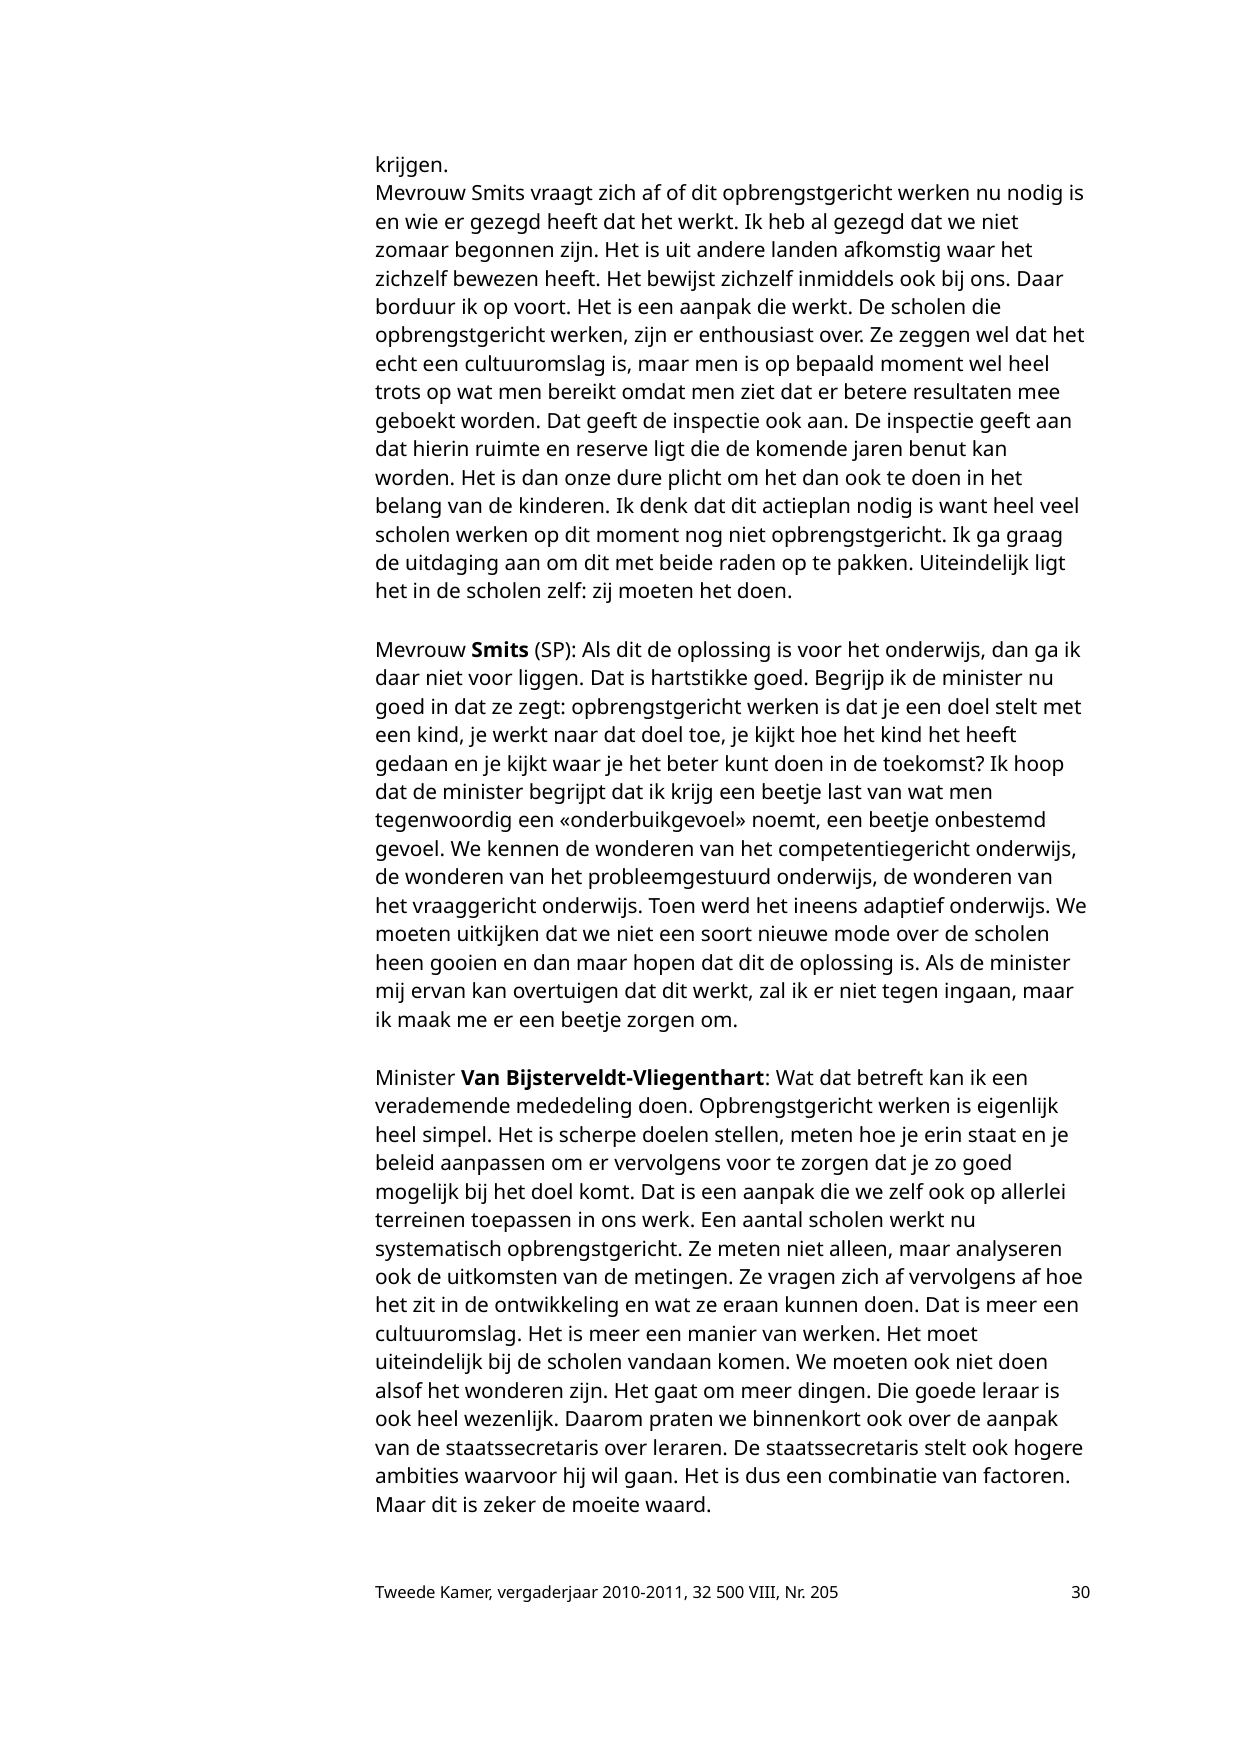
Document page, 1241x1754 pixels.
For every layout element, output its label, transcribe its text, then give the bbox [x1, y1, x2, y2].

text Minister Van Bijsterveldt-Vliegenthart: Wat dat betreft kan ik een verademende mededeling doen. Opbrengstgericht werken is eigenlijk heel simpel. Het is scherpe doelen stellen, meten hoe je erin staat en je beleid aanpassen om er vervolgens voor te zorgen dat je zo goed mogelijk bij het doel komt. Dat is een aanpak die we zelf ook op allerlei terreinen toepassen in ons werk. Een aantal scholen werkt nu systematisch opbrengstgericht. Ze meten niet alleen, maar analyseren ook de uitkomsten van de metingen. Ze vragen zich af vervolgens af hoe het zit in de ontwikkeling en wat ze eraan kunnen doen. Dat is meer een cultuuromslag. Het is meer een manier van werken. Het moet uiteindelijk bij de scholen vandaan komen. We moeten ook niet doen alsof het wonderen zijn. Het gaat om meer dingen. Die goede leraar is ook heel wezenlijk. Daarom praten we binnenkort ook over de aanpak van de staatssecretaris over leraren. De staatssecretaris stelt ook hogere ambities waarvoor hij wil gaan. Het is dus een combinatie van factoren. Maar dit is zeker de moeite waard. [375, 1063, 1090, 1518]
text Mevrouw Smits (SP): Als dit de oplossing is voor het onderwijs, dan ga ik daar niet voor liggen. Dat is hartstikke goed. Begrijp ik de minister nu goed in dat ze zegt: opbrengstgericht werken is dat je een doel stelt met een kind, je werkt naar dat doel toe, je kijkt hoe het kind het heeft gedaan en je kijkt waar je het beter kunt doen in de toekomst? Ik hoop dat de minister begrijpt dat ik krijg een beetje last van wat men tegenwoordig een «onderbuikgevoel» noemt, een beetje onbestemd gevoel. We kennen de wonderen van het competentiegericht onderwijs, de wonderen van het probleemgestuurd onderwijs, de wonderen van het vraaggericht onderwijs. Toen werd het ineens adaptief onderwijs. We moeten uitkijken dat we niet een soort nieuwe mode over de scholen heen gooien en dan maar hopen dat dit de oplossing is. Als de minister mij ervan kan overtuigen dat dit werkt, zal ik er niet tegen ingaan, maar ik maak me er een beetje zorgen om. [375, 635, 1090, 1033]
text Mevrouw Smits vraagt zich af of dit opbrengstgericht werken nu nodig is en wie er gezegd heeft dat het werkt. Ik heb al gezegd dat we niet zomaar begonnen zijn. Het is uit andere landen afkomstig waar het zichzelf bewezen heeft. Het bewijst zichzelf inmiddels ook bij ons. Daar borduur ik op voort. Het is een aanpak die werkt. De scholen die opbrengstgericht werken, zijn er enthousiast over. Ze zeggen wel dat het echt een cultuuromslag is, maar men is op bepaald moment wel heel trots op wat men bereikt omdat men ziet dat er betere resultaten mee geboekt worden. Dat geeft de inspectie ook aan. De inspectie geeft aan dat hierin ruimte en reserve ligt die de komende jaren benut kan worden. Het is dan onze dure plicht om het dan ook te doen in het belang van de kinderen. Ik denk dat dit actieplan nodig is want heel veel scholen werken op dit moment nog niet opbrengstgericht. Ik ga graag de uitdaging aan om dit met beide raden op te pakken. Uiteindelijk ligt het in de scholen zelf: zij moeten het doen. [375, 178, 1090, 605]
text krijgen. [375, 150, 1090, 178]
